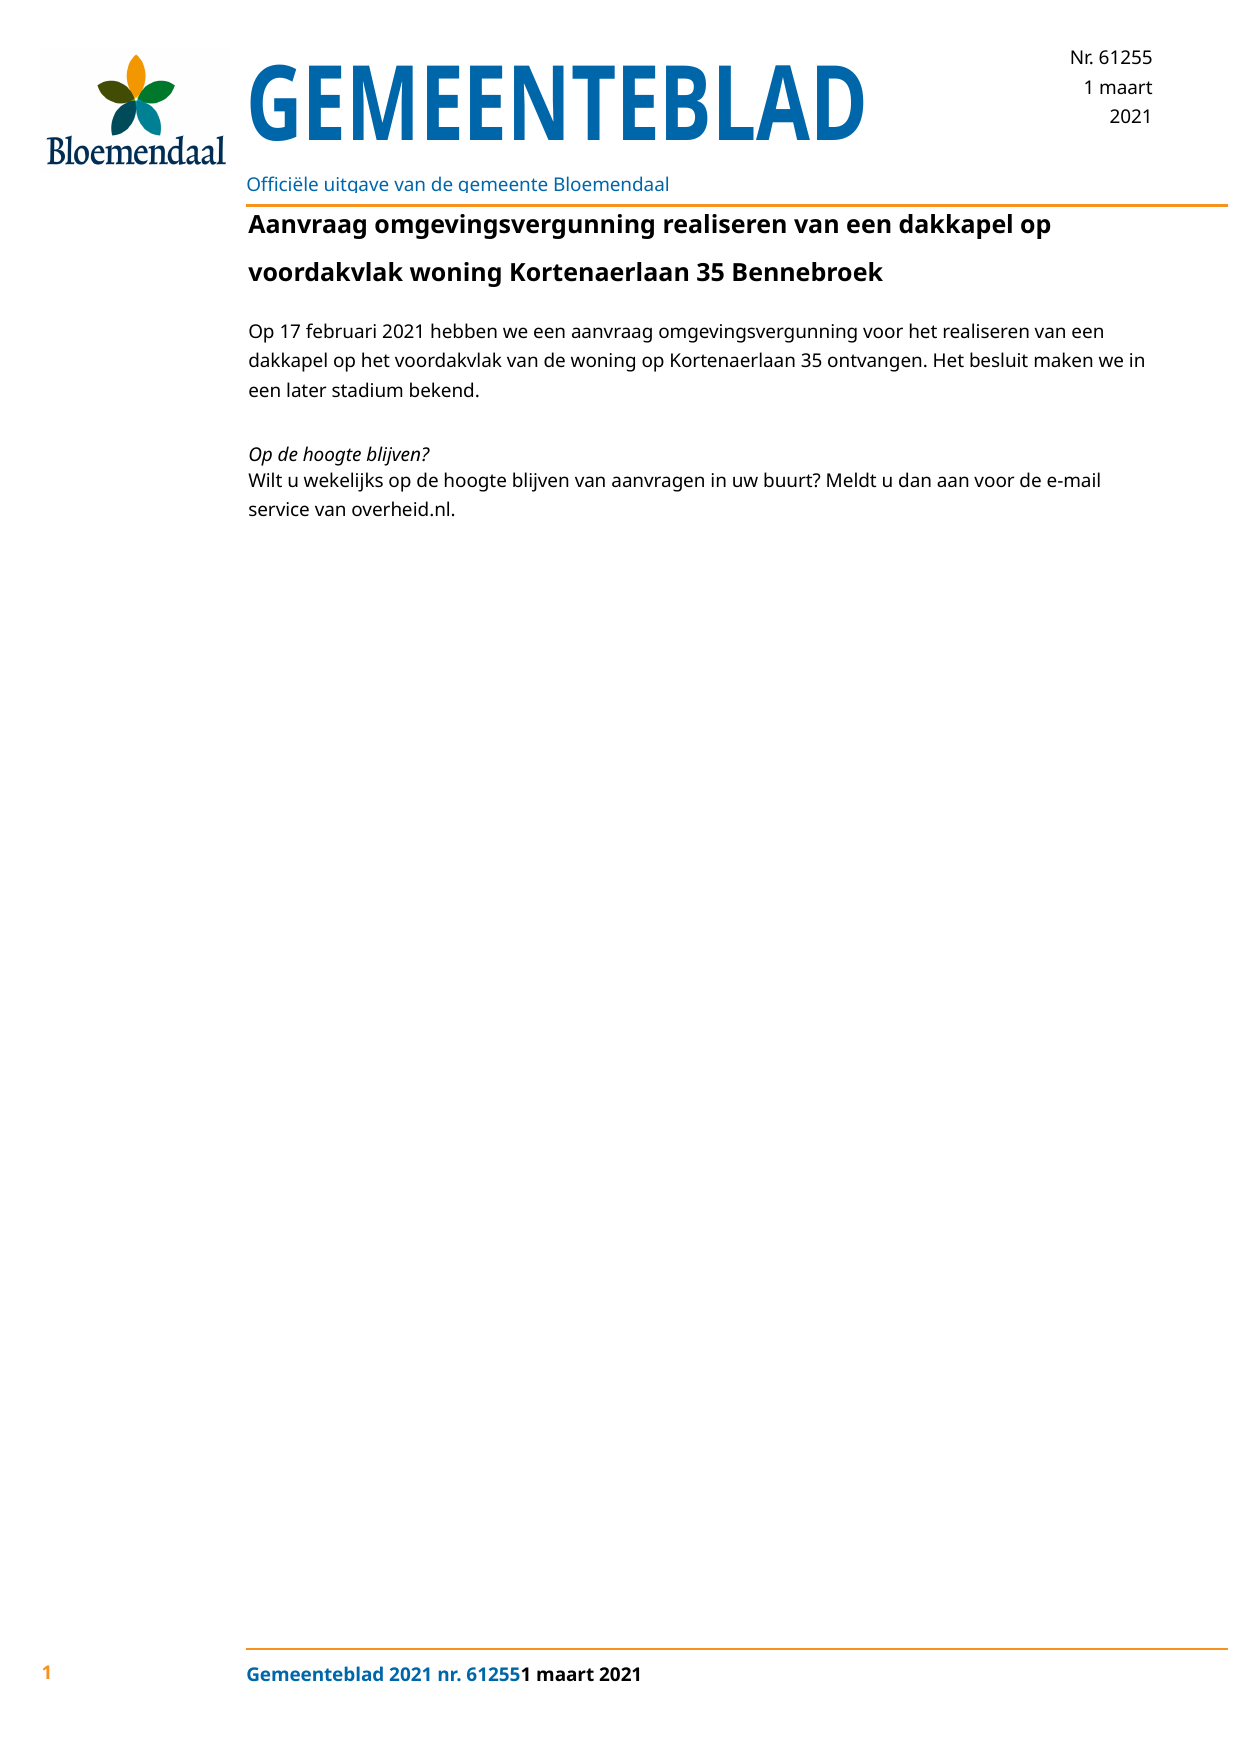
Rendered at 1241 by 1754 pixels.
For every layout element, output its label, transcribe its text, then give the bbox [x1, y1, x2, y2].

text Op 17 februari 2021 hebben we een aanvraag omgevingsvergunning voor het realiseren van een dakkapel op het voordakvlak van de woning op Kortenaerlaan 35 ontvangen. Het besluit maken we in een later stadium bekend. [248, 318, 1152, 403]
text Wilt u wekelijks op de hoogte blijven van aanvragen in uw buurt? Meldt u dan aan voor de e-mail service van overheid.nl. [248, 467, 1152, 522]
text Op de hoogte blijven? [248, 441, 1152, 467]
text Aanvraag omgevingsvergunning realiseren van een dakkapel op voordakvlak woning Kortenaerlaan 35 Bennebroek [248, 207, 1152, 288]
picture [41, 47, 231, 172]
